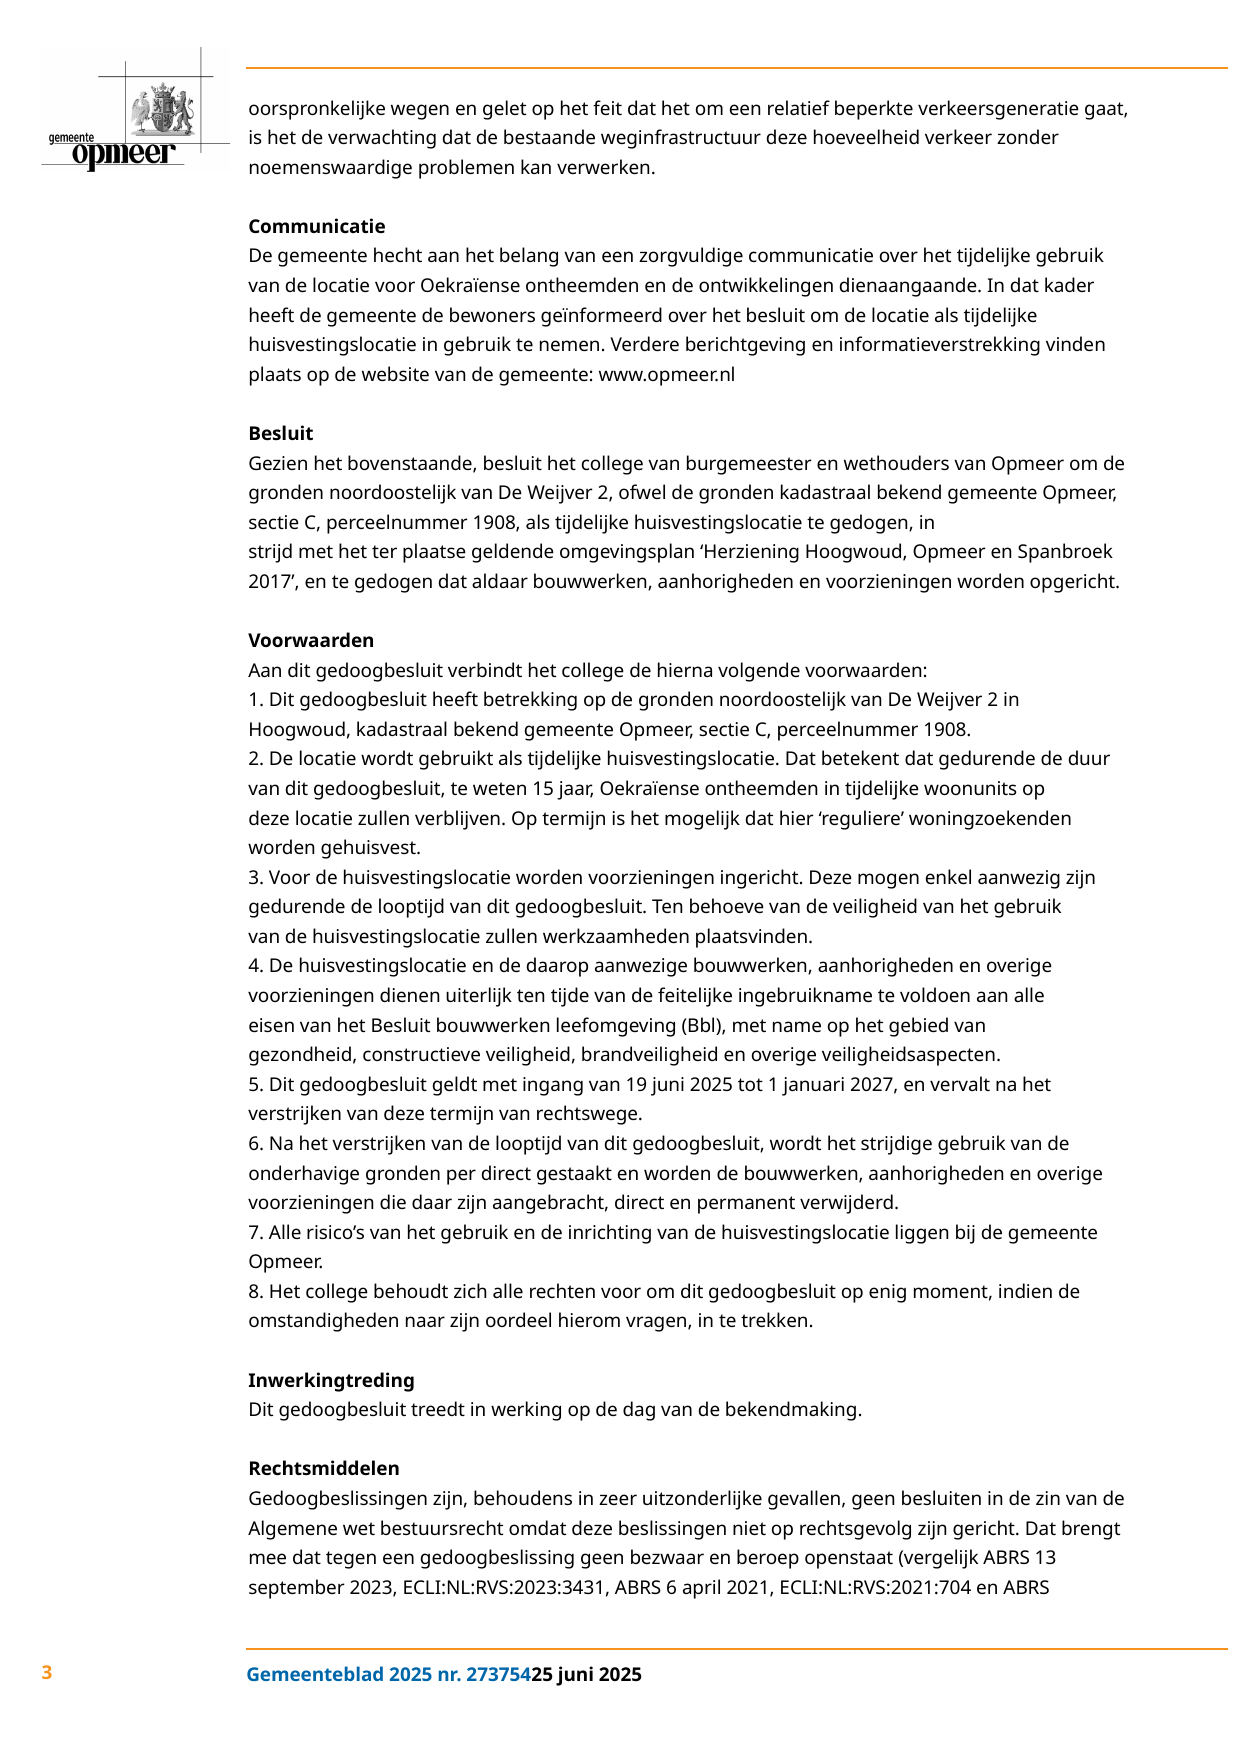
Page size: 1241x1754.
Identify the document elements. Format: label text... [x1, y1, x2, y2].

text van dit gedoogbesluit, te weten 15 jaar, Oekraïense ontheemden in tijdelijke woonunits op [248, 775, 1152, 801]
text Hoogwoud, kadastraal bekend gemeente Opmeer, sectie C, perceelnummer 1908. [248, 716, 1152, 742]
text 8. Het college behoudt zich alle rechten voor om dit gedoogbesluit op enig moment, indien de [248, 1278, 1152, 1304]
text deze locatie zullen verblijven. Op termijn is het mogelijk dat hier ‘reguliere’ woningzoekenden [248, 805, 1152, 831]
text Inwerkingtreding [248, 1367, 1152, 1393]
text Voorwaarden [248, 627, 1152, 653]
text sectie C, perceelnummer 1908, als tijdelijke huisvestingslocatie te gedogen, in [248, 509, 1152, 535]
text Algemene wet bestuursrecht omdat deze beslissingen niet op rechtsgevolg zijn gericht. Dat brengt [248, 1515, 1152, 1541]
text mee dat tegen een gedoogbeslissing geen bezwaar en beroep openstaat (vergelijk ABRS 13 [248, 1544, 1152, 1570]
text voorzieningen dienen uiterlijk ten tijde van de feitelijke ingebruikname te voldoen aan alle [248, 982, 1152, 1008]
text Gedoogbeslissingen zijn, behoudens in zeer uitzonderlijke gevallen, geen besluiten in de zin van de [248, 1485, 1152, 1511]
text Opmeer. [248, 1248, 1152, 1274]
text omstandigheden naar zijn oordeel hierom vragen, in te trekken. [248, 1308, 1152, 1333]
text 1. Dit gedoogbesluit heeft betrekking op de gronden noordoostelijk van De Weijver 2 in [248, 686, 1152, 712]
text 4. De huisvestingslocatie en de daarop aanwezige bouwwerken, aanhorigheden en overige [248, 953, 1152, 978]
text van de locatie voor Oekraïense ontheemden en de ontwikkelingen dienaangaande. In dat kader [248, 272, 1152, 298]
text heeft de gemeente de bewoners geïnformeerd over het besluit om de locatie als tijdelijke [248, 302, 1152, 328]
text september 2023, ECLI:NL:RVS:2023:3431, ABRS 6 april 2021, ECLI:NL:RVS:2021:704 en ABRS [248, 1574, 1152, 1600]
text strijd met het ter plaatse geldende omgevingsplan ‘Herziening Hoogwoud, Opmeer en Spanbroek [248, 538, 1152, 564]
text Besluit [248, 420, 1152, 446]
picture [41, 47, 231, 172]
text 7. Alle risico’s van het gebruik en de inrichting van de huisvestingslocatie liggen bij de gemeente [248, 1219, 1152, 1245]
text Dit gedoogbesluit treedt in werking op de dag van de bekendmaking. [248, 1396, 1152, 1422]
text van de huisvestingslocatie zullen werkzaamheden plaatsvinden. [248, 923, 1152, 949]
text gedurende de looptijd van dit gedoogbesluit. Ten behoeve van de veiligheid van het gebruik [248, 893, 1152, 919]
text oorspronkelijke wegen en gelet op het feit dat het om een relatief beperkte verkeersgeneratie gaat, [248, 95, 1152, 121]
text noemenswaardige problemen kan verwerken. [248, 154, 1152, 180]
text gronden noordoostelijk van De Weijver 2, ofwel de gronden kadastraal bekend gemeente Opmeer, [248, 479, 1152, 505]
text worden gehuisvest. [248, 834, 1152, 860]
text onderhavige gronden per direct gestaakt en worden de bouwwerken, aanhorigheden en overige [248, 1160, 1152, 1186]
text is het de verwachting dat de bestaande weginfrastructuur deze hoeveelheid verkeer zonder [248, 124, 1152, 150]
text plaats op de website van de gemeente: www.opmeer.nl [248, 361, 1152, 387]
text Rechtsmiddelen [248, 1456, 1152, 1481]
text voorzieningen die daar zijn aangebracht, direct en permanent verwijderd. [248, 1189, 1152, 1215]
text 6. Na het verstrijken van de looptijd van dit gedoogbesluit, wordt het strijdige gebruik van de [248, 1130, 1152, 1156]
text eisen van het Besluit bouwwerken leefomgeving (Bbl), met name op het gebied van [248, 1012, 1152, 1038]
text 2. De locatie wordt gebruikt als tijdelijke huisvestingslocatie. Dat betekent dat gedurende de duur [248, 746, 1152, 771]
text 5. Dit gedoogbesluit geldt met ingang van 19 juni 2025 tot 1 januari 2027, en vervalt na het [248, 1071, 1152, 1097]
text gezondheid, constructieve veiligheid, brandveiligheid en overige veiligheidsaspecten. [248, 1041, 1152, 1067]
text verstrijken van deze termijn van rechtswege. [248, 1101, 1152, 1126]
text 3. Voor de huisvestingslocatie worden voorzieningen ingericht. Deze mogen enkel aanwezig zijn [248, 864, 1152, 890]
text 2017’, en te gedogen dat aldaar bouwwerken, aanhorigheden en voorzieningen worden opgericht. [248, 568, 1152, 594]
text Aan dit gedoogbesluit verbindt het college de hierna volgende voorwaarden: [248, 657, 1152, 683]
text De gemeente hecht aan het belang van een zorgvuldige communicatie over het tijdelijke gebruik [248, 243, 1152, 268]
text huisvestingslocatie in gebruik te nemen. Verdere berichtgeving en informatieverstrekking vinden [248, 331, 1152, 357]
text Gezien het bovenstaande, besluit het college van burgemeester en wethouders van Opmeer om de [248, 450, 1152, 476]
text Communicatie [248, 213, 1152, 239]
